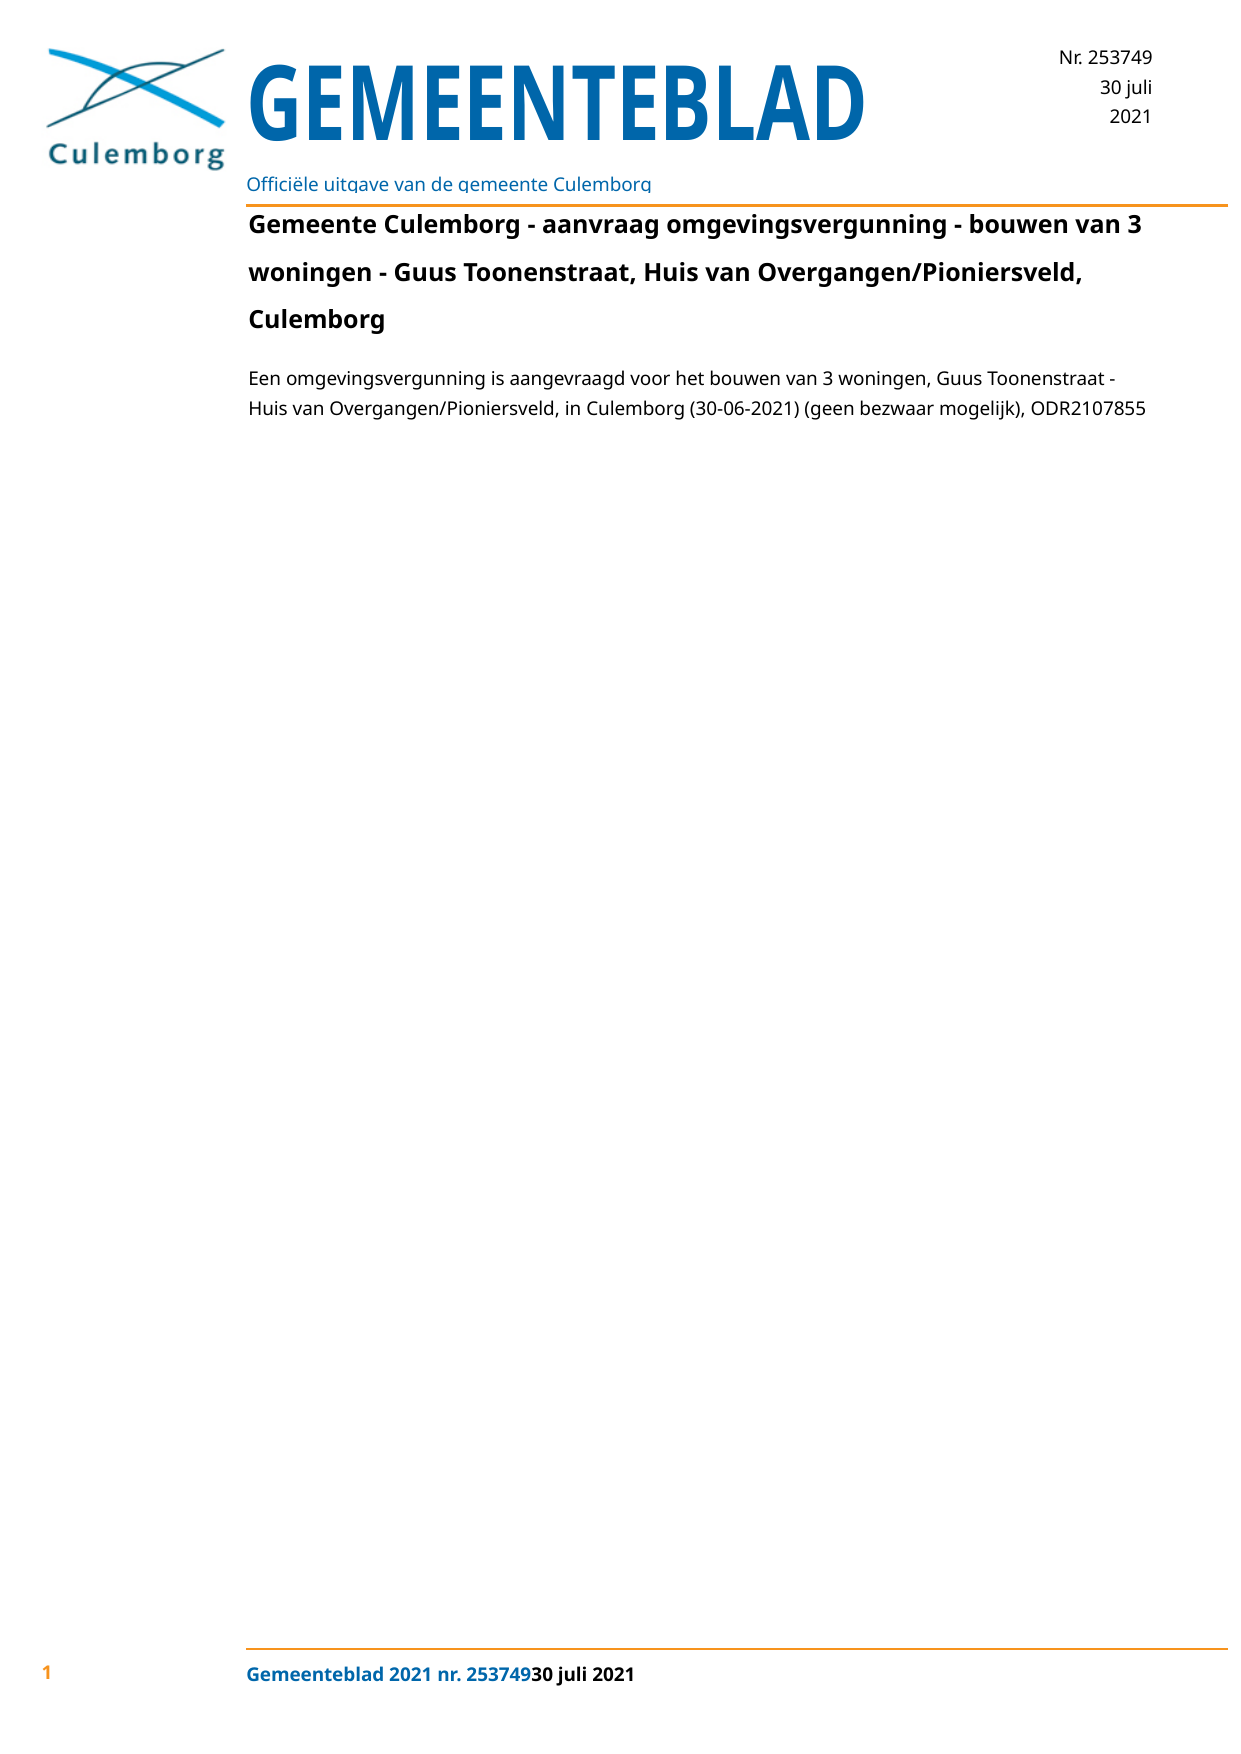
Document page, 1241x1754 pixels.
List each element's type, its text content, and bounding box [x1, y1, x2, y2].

text Gemeente Culemborg - aanvraag omgevingsvergunning - bouwen van 3 woningen - Guus Toonenstraat, Huis van Overgangen/Pioniersveld, Culemborg [248, 207, 1152, 336]
text Een omgevingsvergunning is aangevraagd voor het bouwen van 3 woningen, Guus Toonenstraat - Huis van Overgangen/Pioniersveld, in Culemborg (30-06-2021) (geen bezwaar mogelijk), ODR2107855 [248, 366, 1152, 421]
picture [41, 47, 231, 172]
